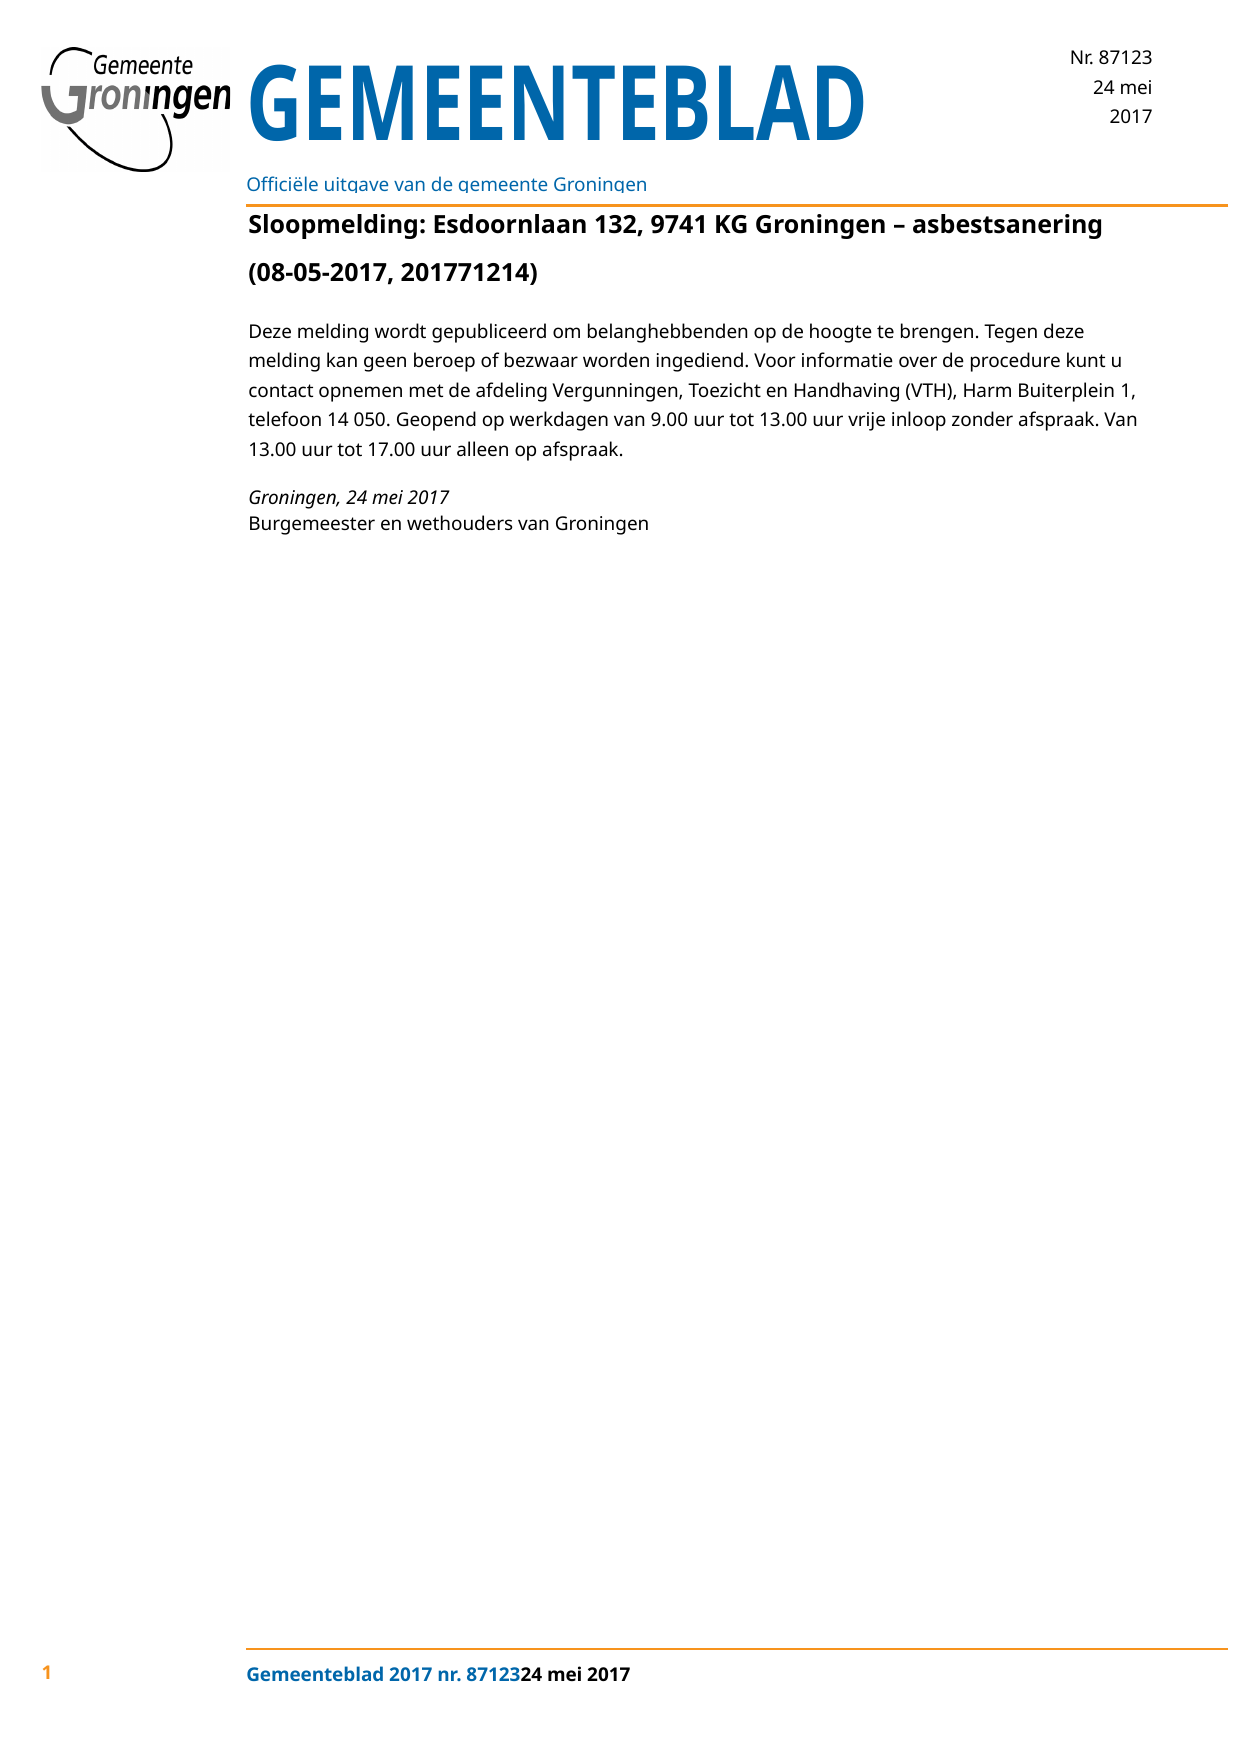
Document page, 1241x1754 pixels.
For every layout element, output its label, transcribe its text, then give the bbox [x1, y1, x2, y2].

picture [41, 47, 231, 172]
text Deze melding wordt gepubliceerd om belanghebbenden op de hoogte te brengen. Tegen deze melding kan geen beroep of bezwaar worden ingediend. Voor informatie over de procedure kunt u contact opnemen met de afdeling Vergunningen, Toezicht en Handhaving (VTH), Harm Buiterplein 1, telefoon 14 050. Geopend op werkdagen van 9.00 uur tot 13.00 uur vrije inloop zonder afspraak. Van 13.00 uur tot 17.00 uur alleen op afspraak. [248, 318, 1152, 462]
text Groningen, 24 mei 2017 [248, 484, 1152, 510]
text Sloopmelding: Esdoornlaan 132, 9741 KG Groningen – asbestsanering (08-05-2017, 201771214) [248, 207, 1152, 288]
text Burgemeester en wethouders van Groningen [248, 510, 1152, 536]
